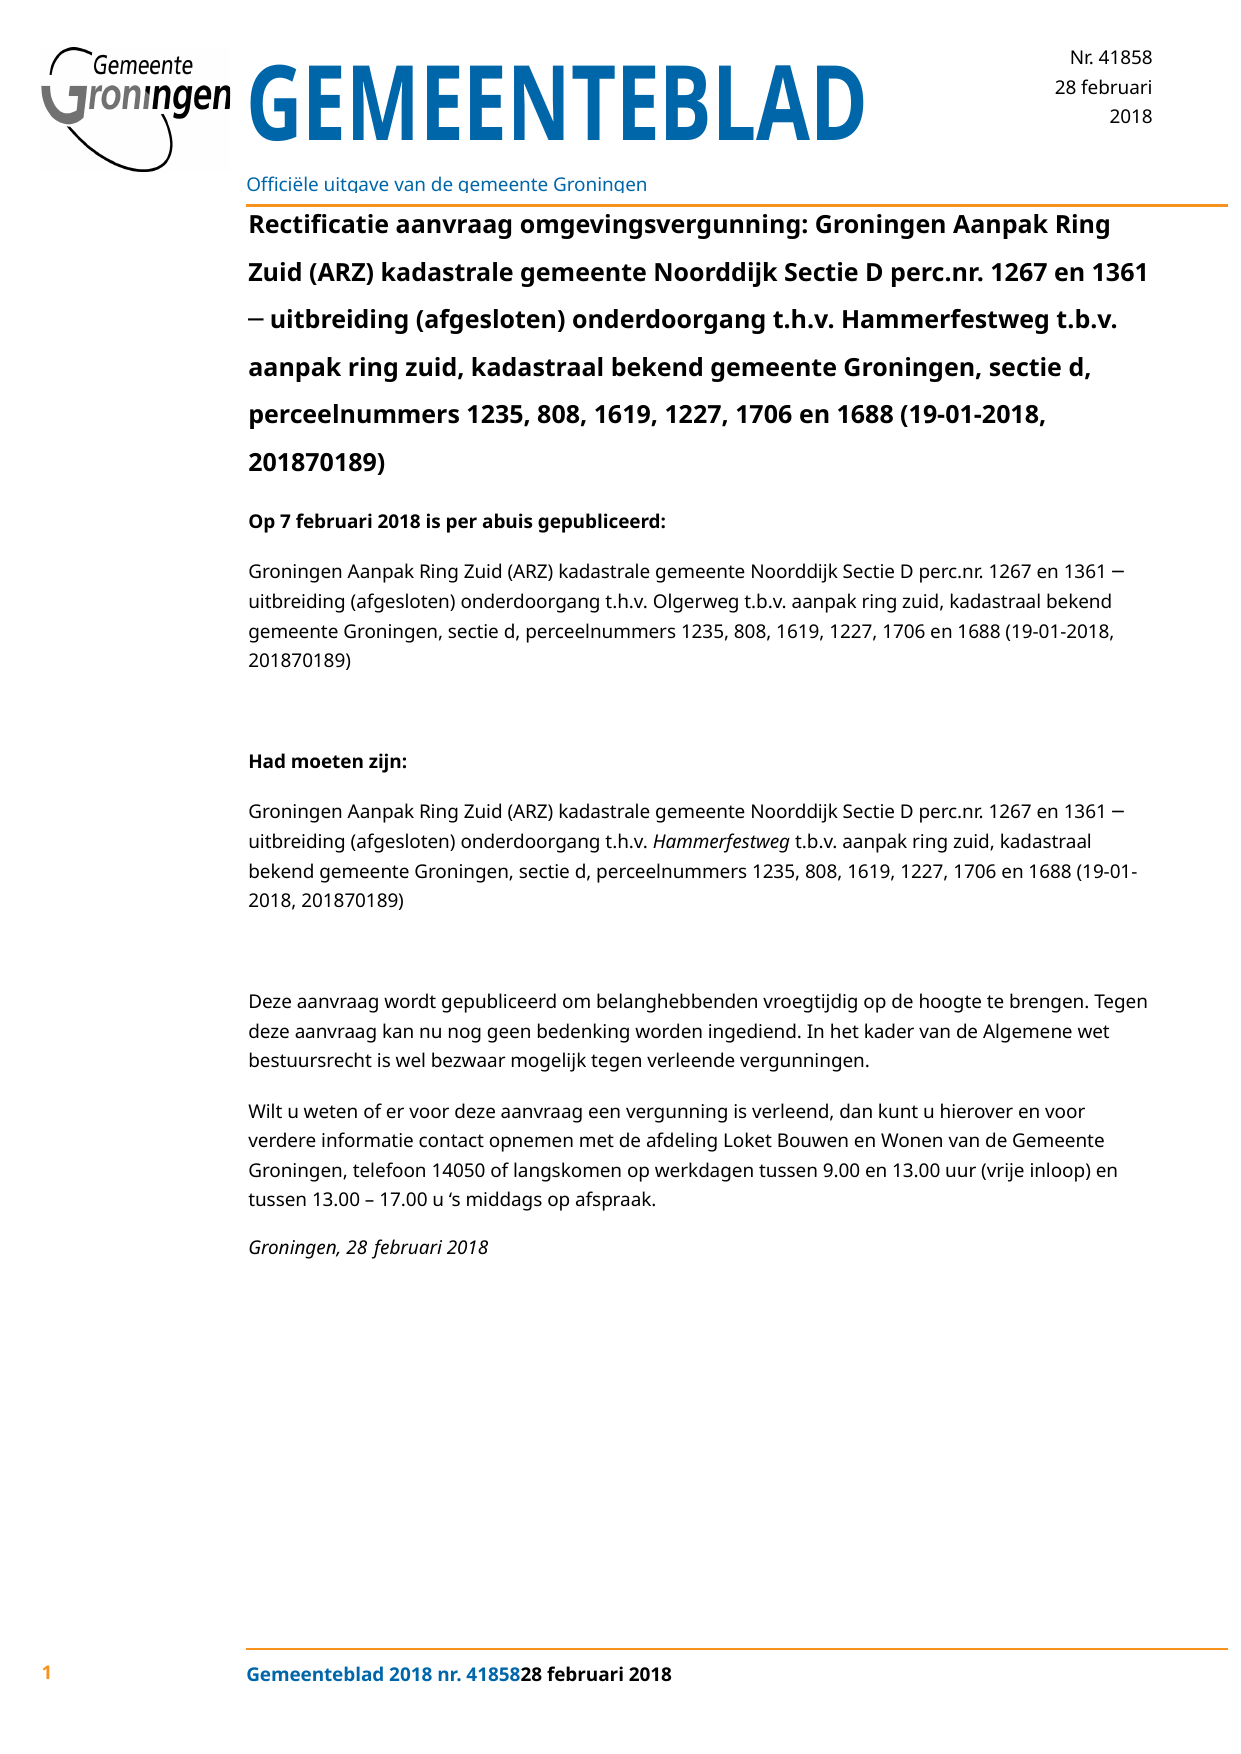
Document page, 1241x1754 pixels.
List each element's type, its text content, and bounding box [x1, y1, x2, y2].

text Groningen Aanpak Ring Zuid (ARZ) kadastrale gemeente Noorddijk Sectie D perc.nr. 1267 en 1361 ─ uitbreiding (afgesloten) onderdoorgang t.h.v. Olgerweg t.b.v. aanpak ring zuid, kadastraal bekend gemeente Groningen, sectie d, perceelnummers 1235, 808, 1619, 1227, 1706 en 1688 (19-01-2018, 201870189) [248, 559, 1152, 673]
text Groningen, 28 februari 2018 [248, 1234, 1152, 1260]
text Op 7 februari 2018 is per abuis gepubliceerd: [248, 508, 1152, 534]
text Rectificatie aanvraag omgevingsvergunning: Groningen Aanpak Ring Zuid (ARZ) kadastrale gemeente Noorddijk Sectie D perc.nr. 1267 en 1361 ─ uitbreiding (afgesloten) onderdoorgang t.h.v. Hammerfestweg t.b.v. aanpak ring zuid, kadastraal bekend gemeente Groningen, sectie d, perceelnummers 1235, 808, 1619, 1227, 1706 en 1688 (19-01-2018, 201870189) [248, 207, 1152, 479]
text Wilt u weten of er voor deze aanvraag een vergunning is verleend, dan kunt u hierover en voor verdere informatie contact opnemen met de afdeling Loket Bouwen en Wonen van de Gemeente Groningen, telefoon 14050 of langskomen op werkdagen tussen 9.00 en 13.00 uur (vrije inloop) en tussen 13.00 – 17.00 u ‘s middags op afspraak. [248, 1098, 1152, 1212]
picture [41, 47, 231, 172]
text Groningen Aanpak Ring Zuid (ARZ) kadastrale gemeente Noorddijk Sectie D perc.nr. 1267 en 1361 ─ uitbreiding (afgesloten) onderdoorgang t.h.v. Hammerfestweg t.b.v. aanpak ring zuid, kadastraal bekend gemeente Groningen, sectie d, perceelnummers 1235, 808, 1619, 1227, 1706 en 1688 (19-01-2018, 201870189) [248, 799, 1152, 913]
text Had moeten zijn: [248, 748, 1152, 774]
text Deze aanvraag wordt gepubliceerd om belanghebbenden vroegtijdig op de hoogte te brengen. Tegen deze aanvraag kan nu nog geen bedenking worden ingediend. In het kader van de Algemene wet bestuursrecht is wel bezwaar mogelijk tegen verleende vergunningen. [248, 988, 1152, 1073]
